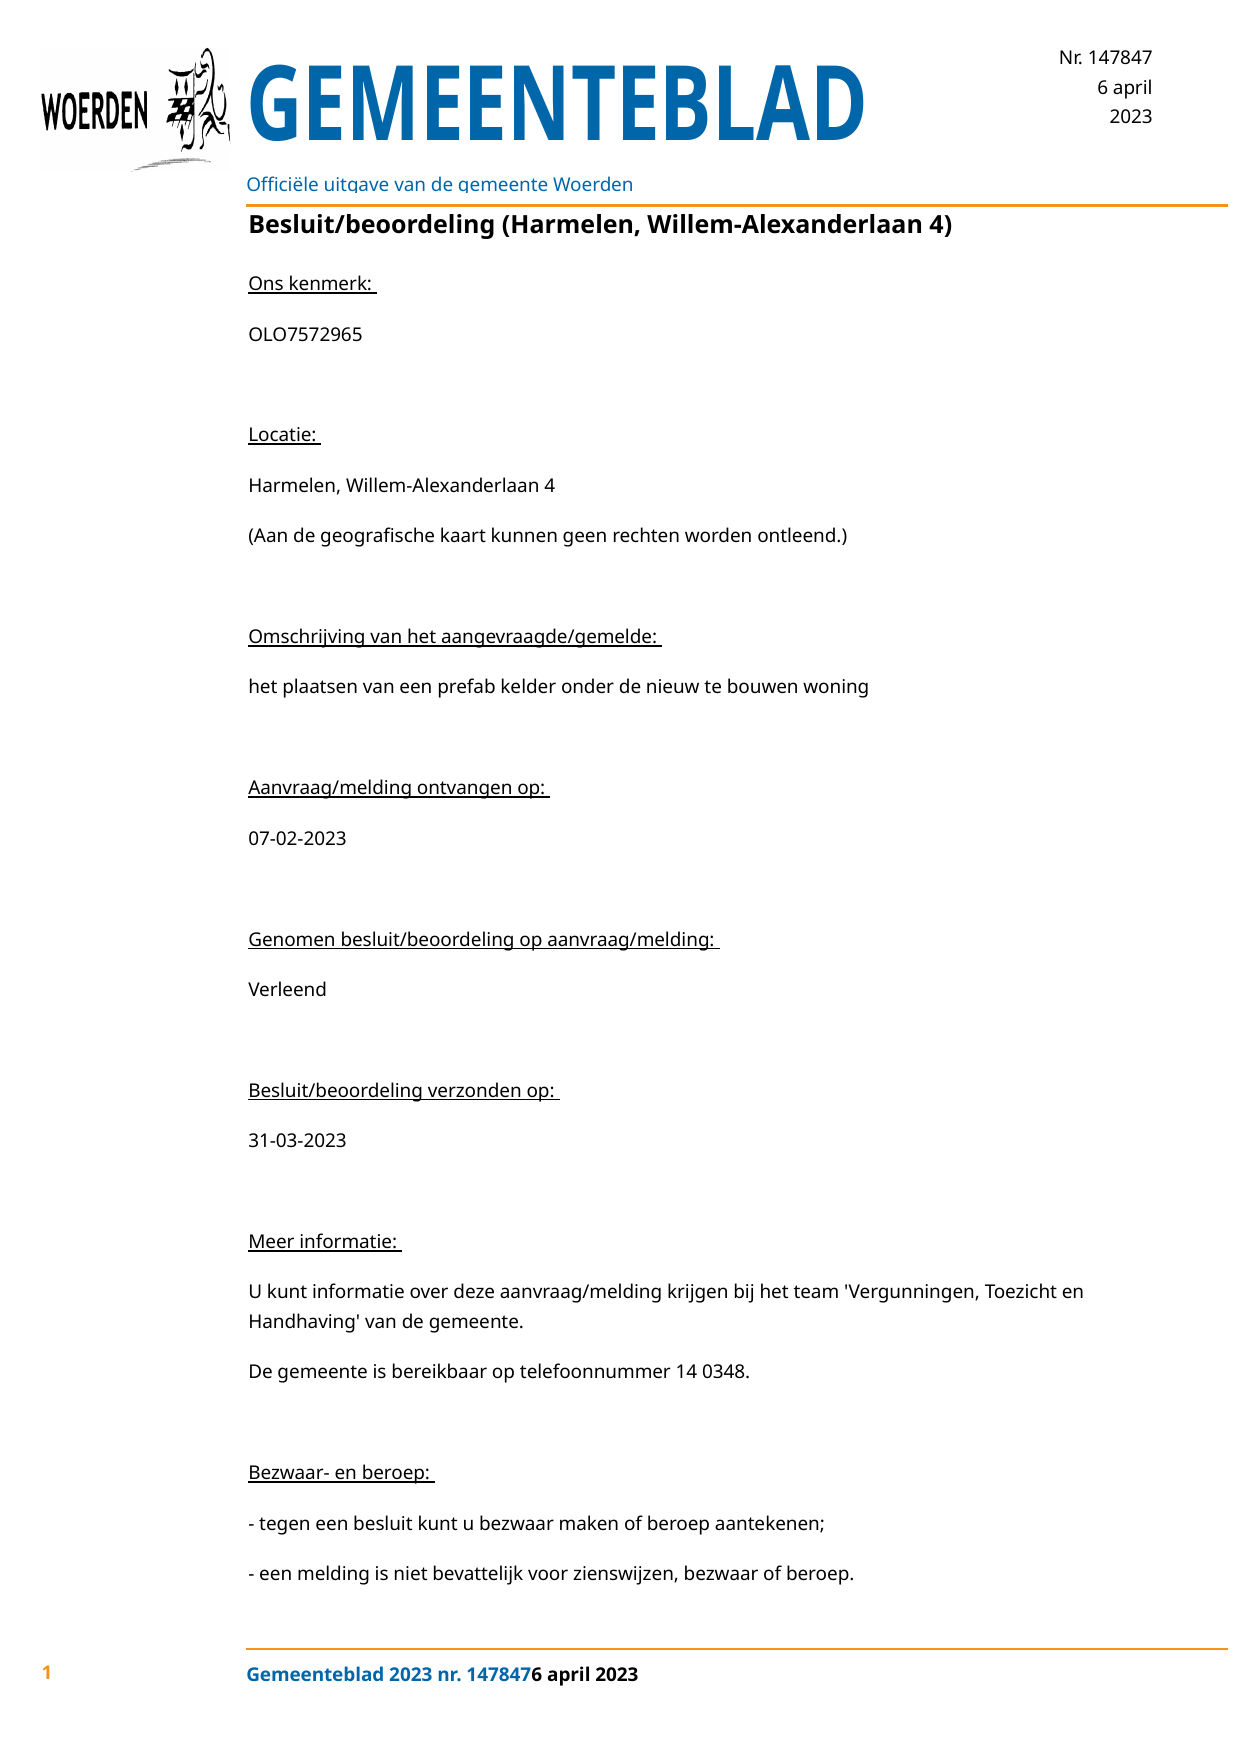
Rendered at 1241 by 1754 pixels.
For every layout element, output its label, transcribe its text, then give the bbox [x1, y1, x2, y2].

text De gemeente is bereikbaar op telefoonnummer 14 0348. [248, 1359, 1152, 1384]
text 07-02-2023 [248, 825, 1152, 851]
text U kunt informatie over deze aanvraag/melding krijgen bij het team 'Vergunningen, Toezicht en Handhaving' van de gemeente. [248, 1279, 1152, 1334]
text - een melding is niet bevattelijk voor zienswijzen, bezwaar of beroep. [248, 1560, 1152, 1586]
text (Aan de geografische kaart kunnen geen rechten worden ontleend.) [248, 522, 1152, 548]
text - tegen een besluit kunt u bezwaar maken of beroep aantekenen; [248, 1510, 1152, 1536]
text Besluit/beoordeling verzonden op: [248, 1077, 1152, 1103]
text Bezwaar- en beroep: [248, 1459, 1152, 1485]
text Locatie: [248, 422, 1152, 447]
picture [41, 47, 231, 172]
text Aanvraag/melding ontvangen op: [248, 774, 1152, 800]
text Omschrijving van het aangevraagde/gemelde: [248, 623, 1152, 649]
text Verleend [248, 976, 1152, 1002]
text Genomen besluit/beoordeling op aanvraag/melding: [248, 926, 1152, 951]
text 31-03-2023 [248, 1127, 1152, 1153]
text Ons kenmerk: [248, 270, 1152, 296]
text Harmelen, Willem-Alexanderlaan 4 [248, 472, 1152, 498]
text Besluit/beoordeling (Harmelen, Willem-Alexanderlaan 4) [248, 207, 1152, 241]
text OLO7572965 [248, 321, 1152, 346]
text het plaatsen van een prefab kelder onder de nieuw te bouwen woning [248, 674, 1152, 699]
text Meer informatie: [248, 1228, 1152, 1254]
